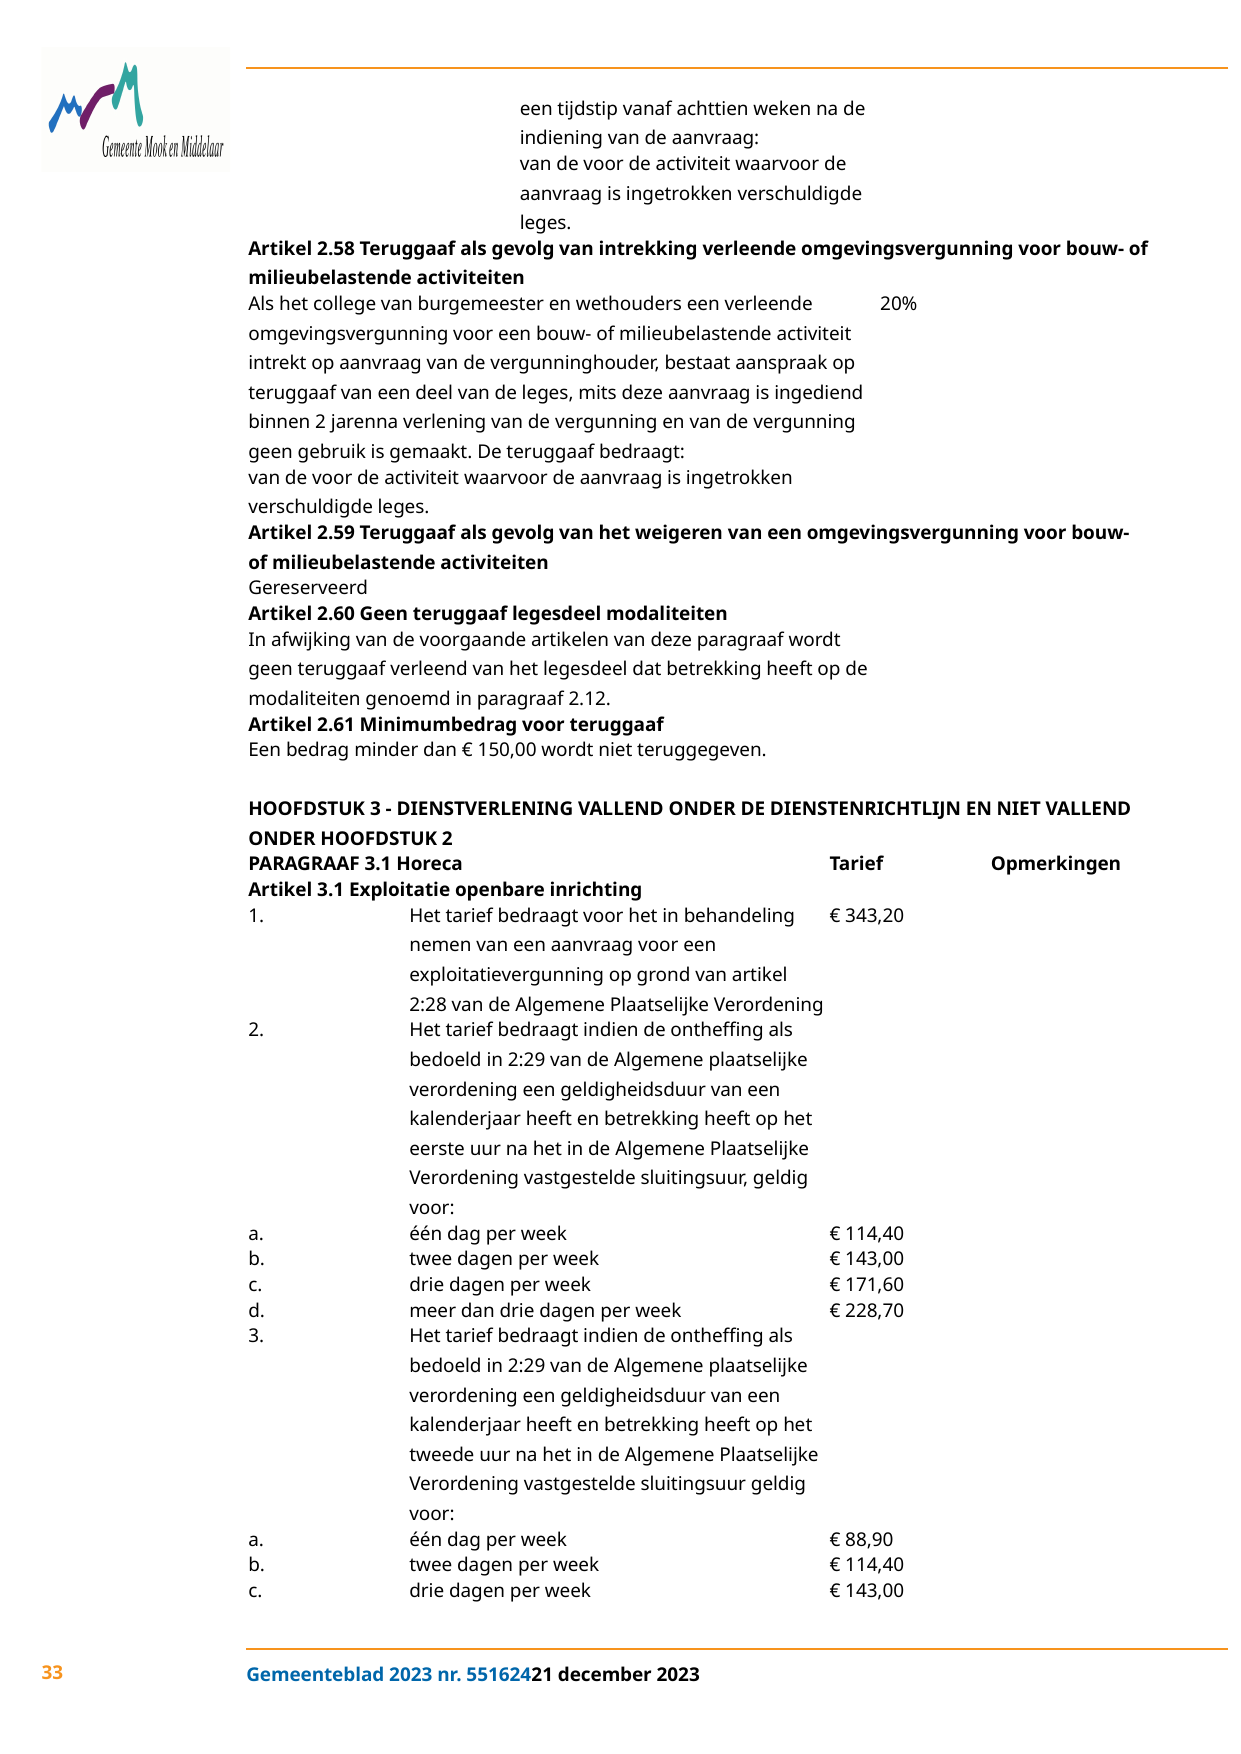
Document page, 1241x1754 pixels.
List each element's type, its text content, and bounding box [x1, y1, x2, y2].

table_cell [991, 1526, 1152, 1552]
table_cell d. [248, 1297, 409, 1323]
table_cell Het tarief bedraagt indien de ontheffing als bedoeld in 2:29 van de Algemene plaatselijke verordening een geldigheidsduur van een kalenderjaar heeft en betrekking heeft op het tweede uur na het in de Algemene Plaatselijke Verordening vastgestelde sluitingsuur geldig voor: [409, 1323, 829, 1526]
table_cell [991, 1552, 1152, 1577]
table_cell [991, 1246, 1152, 1271]
table_cell Tarief [829, 851, 991, 876]
table_cell € 114,40 [829, 1220, 991, 1246]
table_cell één dag per week [409, 1220, 829, 1246]
table_cell [880, 600, 1016, 626]
table_cell Gereserveerd [248, 575, 880, 600]
table_cell Een bedrag minder dan € 150,00 wordt niet teruggegeven. [248, 737, 880, 762]
table_cell [880, 626, 1016, 711]
table_cell twee dagen per week [409, 1246, 829, 1271]
table_cell 20% [880, 290, 1016, 464]
table_cell [991, 1578, 1152, 1603]
table_cell € 114,40 [829, 1552, 991, 1577]
table_cell [1016, 464, 1152, 519]
table_cell [991, 1297, 1152, 1323]
table_cell [880, 737, 1016, 762]
table_cell b. [248, 1246, 409, 1271]
table_cell c. [248, 1578, 409, 1603]
table_cell Het tarief bedraagt indien de ontheffing als bedoeld in 2:29 van de Algemene plaatselijke verordening een geldigheidsduur van een kalenderjaar heeft en betrekking heeft op het eerste uur na het in de Algemene Plaatselijke Verordening vastgestelde sluitingsuur, geldig voor: [409, 1017, 829, 1220]
table_cell [1016, 600, 1152, 626]
table_cell van de voor de activiteit waarvoor de aanvraag is ingetrokken verschuldigde leges. [248, 464, 880, 519]
table_cell één dag per week [409, 1526, 829, 1552]
table_cell [1016, 711, 1152, 737]
table_cell [1016, 95, 1152, 150]
table_cell twee dagen per week [409, 1552, 829, 1577]
table_cell c. [248, 1271, 409, 1297]
table_cell € 143,00 [829, 1578, 991, 1603]
table_cell [248, 150, 519, 235]
table_cell [1016, 626, 1152, 711]
table_cell [991, 1323, 1152, 1526]
table_cell € 171,60 [829, 1271, 991, 1297]
table_cell [248, 95, 519, 150]
table_cell € 343,20 [829, 902, 991, 1017]
table_cell Artikel 2.60 Geen teruggaaf legesdeel modaliteiten [248, 600, 880, 626]
table_cell PARAGRAAF 3.1 Horeca [248, 851, 829, 876]
table_cell [880, 575, 1016, 600]
table_cell b. [248, 1552, 409, 1577]
table_cell In afwijking van de voorgaande artikelen van deze paragraaf wordt geen teruggaaf verleend van het legesdeel dat betrekking heeft op de modaliteiten genoemd in paragraaf 2.12. [248, 626, 880, 711]
table_cell € 143,00 [829, 1246, 991, 1271]
table_cell [880, 711, 1016, 737]
table_cell 3. [248, 1323, 409, 1526]
table_cell [829, 1323, 991, 1526]
table_cell van de voor de activiteit waarvoor de aanvraag is ingetrokken verschuldigde leges. [520, 150, 880, 235]
table_cell Opmerkingen [991, 851, 1152, 876]
table_cell drie dagen per week [409, 1271, 829, 1297]
picture [41, 47, 231, 172]
table_cell [1016, 290, 1152, 464]
table_cell [991, 1220, 1152, 1246]
table_cell een tijdstip vanaf achttien weken na de indiening van de aanvraag: [520, 95, 880, 150]
table_cell drie dagen per week [409, 1578, 829, 1603]
table_cell [880, 150, 1016, 235]
table_cell € 228,70 [829, 1297, 991, 1323]
table_cell Artikel 3.1 Exploitatie openbare inrichting [248, 876, 1152, 902]
table_cell Artikel 2.59 Teruggaaf als gevolg van het weigeren van een omgevingsvergunning voor bouw- of milieubelastende activiteiten [248, 519, 1152, 574]
table_cell Artikel 2.58 Teruggaaf als gevolg van intrekking verleende omgevingsvergunning voor bouw- of milieubelastende activiteiten [248, 235, 1152, 290]
table_cell 1. [248, 902, 409, 1017]
table_header HOOFDSTUK 3 - DIENSTVERLENING VALLEND ONDER DE DIENSTENRICHTLIJN EN NIET VALLEND ONDER HOOFDSTUK 2 [248, 795, 1152, 851]
table_cell [880, 464, 1016, 519]
table_cell a. [248, 1220, 409, 1246]
table_cell € 88,90 [829, 1526, 991, 1552]
table_cell [880, 95, 1016, 150]
table_cell [1016, 575, 1152, 600]
table_cell Het tarief bedraagt voor het in behandeling nemen van een aanvraag voor een exploitatievergunning op grond van artikel 2:28 van de Algemene Plaatselijke Verordening [409, 902, 829, 1017]
table_cell Artikel 2.61 Minimumbedrag voor teruggaaf [248, 711, 880, 737]
table_cell meer dan drie dagen per week [409, 1297, 829, 1323]
table_cell [991, 1271, 1152, 1297]
table_cell [991, 1017, 1152, 1220]
table_cell a. [248, 1526, 409, 1552]
table_cell [829, 1017, 991, 1220]
table_cell Als het college van burgemeester en wethouders een verleende omgevingsvergunning voor een bouw- of milieubelastende activiteit intrekt op aanvraag van de vergunninghouder, bestaat aanspraak op teruggaaf van een deel van de leges, mits deze aanvraag is ingediend binnen 2 jarenna verlening van de vergunning en van de vergunning geen gebruik is gemaakt. De teruggaaf bedraagt: [248, 290, 880, 464]
table_cell [1016, 150, 1152, 235]
table_cell 2. [248, 1017, 409, 1220]
table_cell [1016, 737, 1152, 762]
table_cell [991, 902, 1152, 1017]
